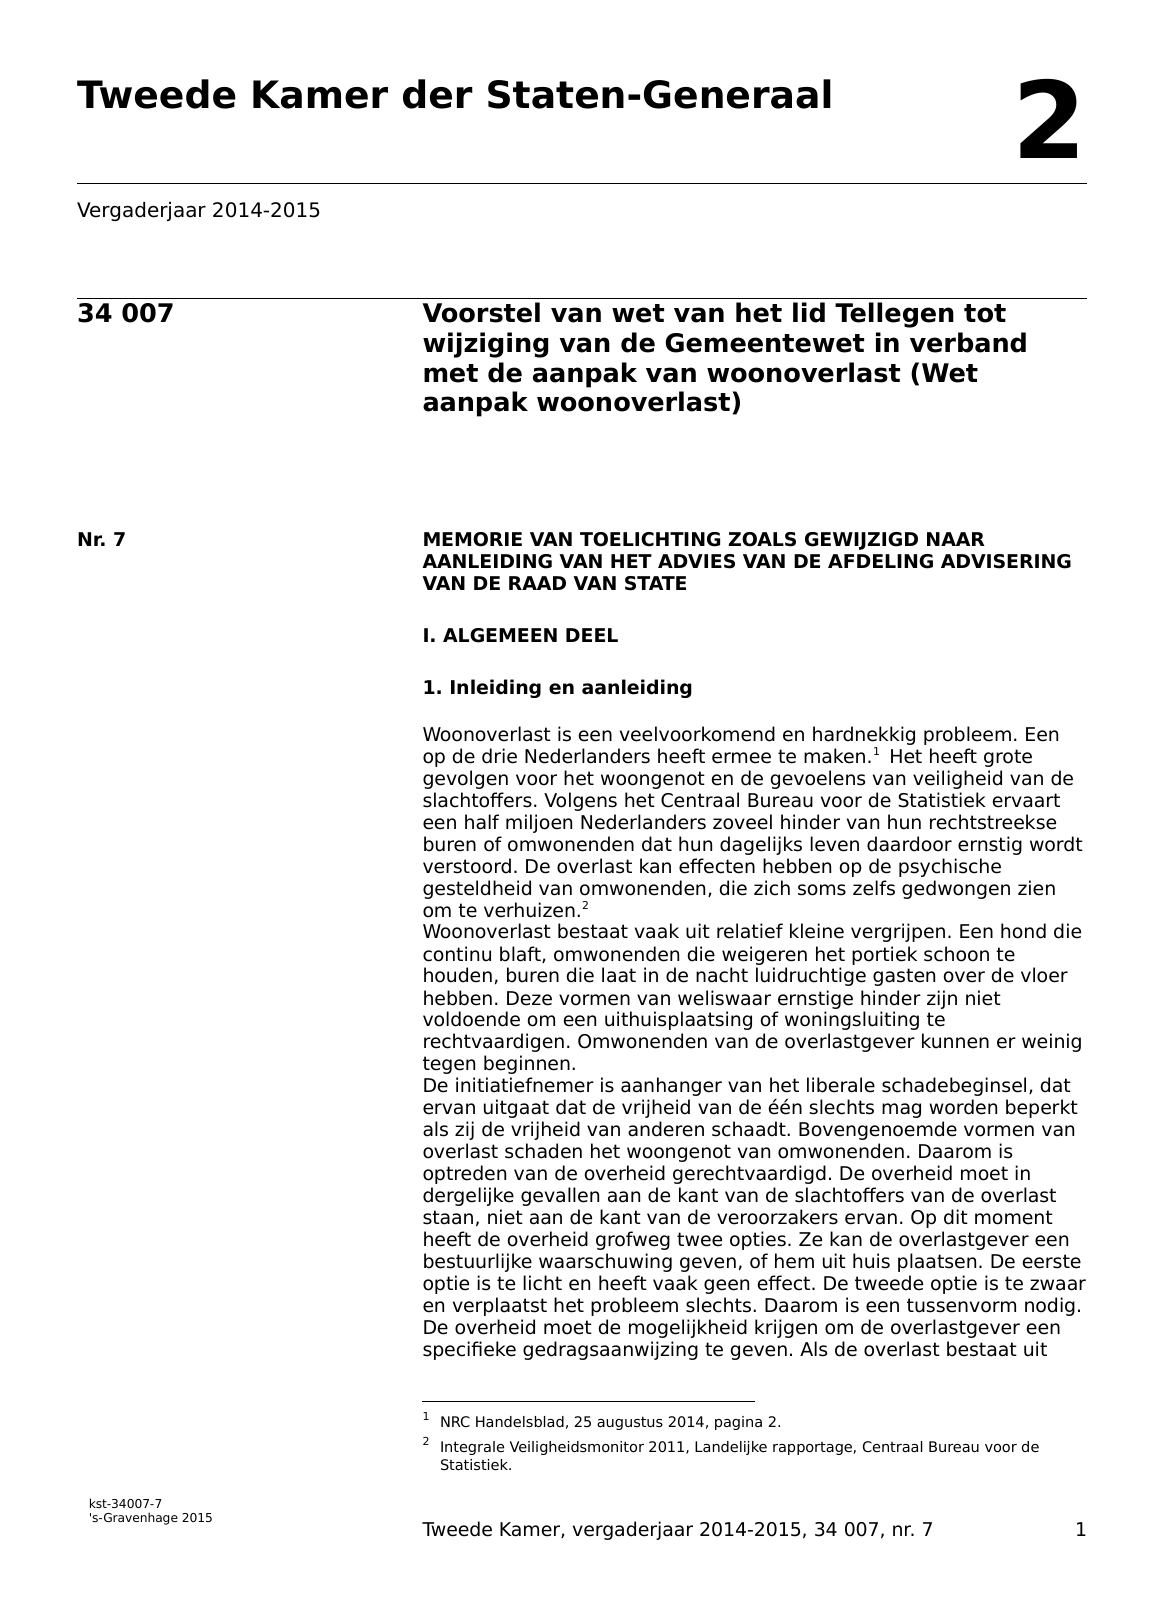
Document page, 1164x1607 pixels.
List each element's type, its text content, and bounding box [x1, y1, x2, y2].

text 's-Gravenhage 2015 [88, 1511, 323, 1525]
table_header 2 [886, 59, 1087, 183]
text NRC Handelsblad, 25 augustus 2014, pagina 2. [422, 1410, 1087, 1432]
text De initiatiefnemer is aanhanger van het liberale schadebeginsel, dat ervan uitgaat dat de vrijheid van de één slechts mag worden beperkt als zij de vrijheid van anderen schaadt. Bovengenoemde vormen van overlast schaden het woongenot van omwonenden. Daarom is optreden van de overheid gerechtvaardigd. De overheid moet in dergelijke gevallen aan de kant van de slachtoffers van de overlast staan, niet aan de kant van de veroorzakers ervan. Op dit moment heeft de overheid grofweg twee opties. Ze kan de overlastgever een bestuurlijke waarschuwing geven, of hem uit huis plaatsen. De eerste optie is te licht en heeft vaak geen effect. De tweede optie is te zwaar en verplaatst het probleem slechts. Daarom is een tussenvorm nodig. De overheid moet de mogelijkheid krijgen om de overlastgever een specifieke gedragsaanwijzing te geven. Als de overlast bestaat uit [422, 1075, 1087, 1361]
subtitle 1. Inleiding en aanleiding [422, 677, 1087, 699]
subtitle 34 007 Voorstel van wet van het lid Tellegen tot wijziging van de Gemeentewet in verband met de aanpak van woonoverlast (Wet aanpak woonoverlast) [77, 299, 1087, 418]
text kst-34007-7 [88, 1497, 323, 1511]
text Woonoverlast is een veelvoorkomend en hardnekkig probleem. Een op de drie Nederlanders heeft ermee te maken. Het heeft grote gevolgen voor het woongenot en de gevoelens van veiligheid van de slachtoffers. Volgens het Centraal Bureau voor de Statistiek ervaart een half miljoen Nederlanders zoveel hinder van hun rechtstreekse buren of omwonenden dat hun dagelijks leven daardoor ernstig wordt verstoord. De overlast kan effecten hebben op de psychische gesteldheid van omwonenden, die zich soms zelfs gedwongen zien om te verhuizen. [422, 724, 1087, 921]
subtitle I. ALGEMEEN DEEL [422, 625, 1087, 647]
subtitle Nr. 7 MEMORIE VAN TOELICHTING ZOALS GEWIJZIGD NAAR AANLEIDING VAN HET ADVIES VAN DE AFDELING ADVISERING VAN DE RAAD VAN STATE [77, 529, 1087, 595]
text Woonoverlast bestaat vaak uit relatief kleine vergrijpen. Een hond die continu blaft, omwonenden die weigeren het portiek schoon te houden, buren die laat in de nacht luidruchtige gasten over de vloer hebben. Deze vormen van weliswaar ernstige hinder zijn niet voldoende om een uithuisplaatsing of woningsluiting te rechtvaardigen. Omwonenden van de overlastgever kunnen er weinig tegen beginnen. [422, 921, 1087, 1075]
table_header Tweede Kamer der Staten-Generaal [77, 59, 886, 183]
table_cell Vergaderjaar 2014-2015 [77, 184, 1087, 298]
text Integrale Veiligheidsmonitor 2011, Landelijke rapportage, Centraal Bureau voor de Statistiek. [422, 1435, 1087, 1474]
